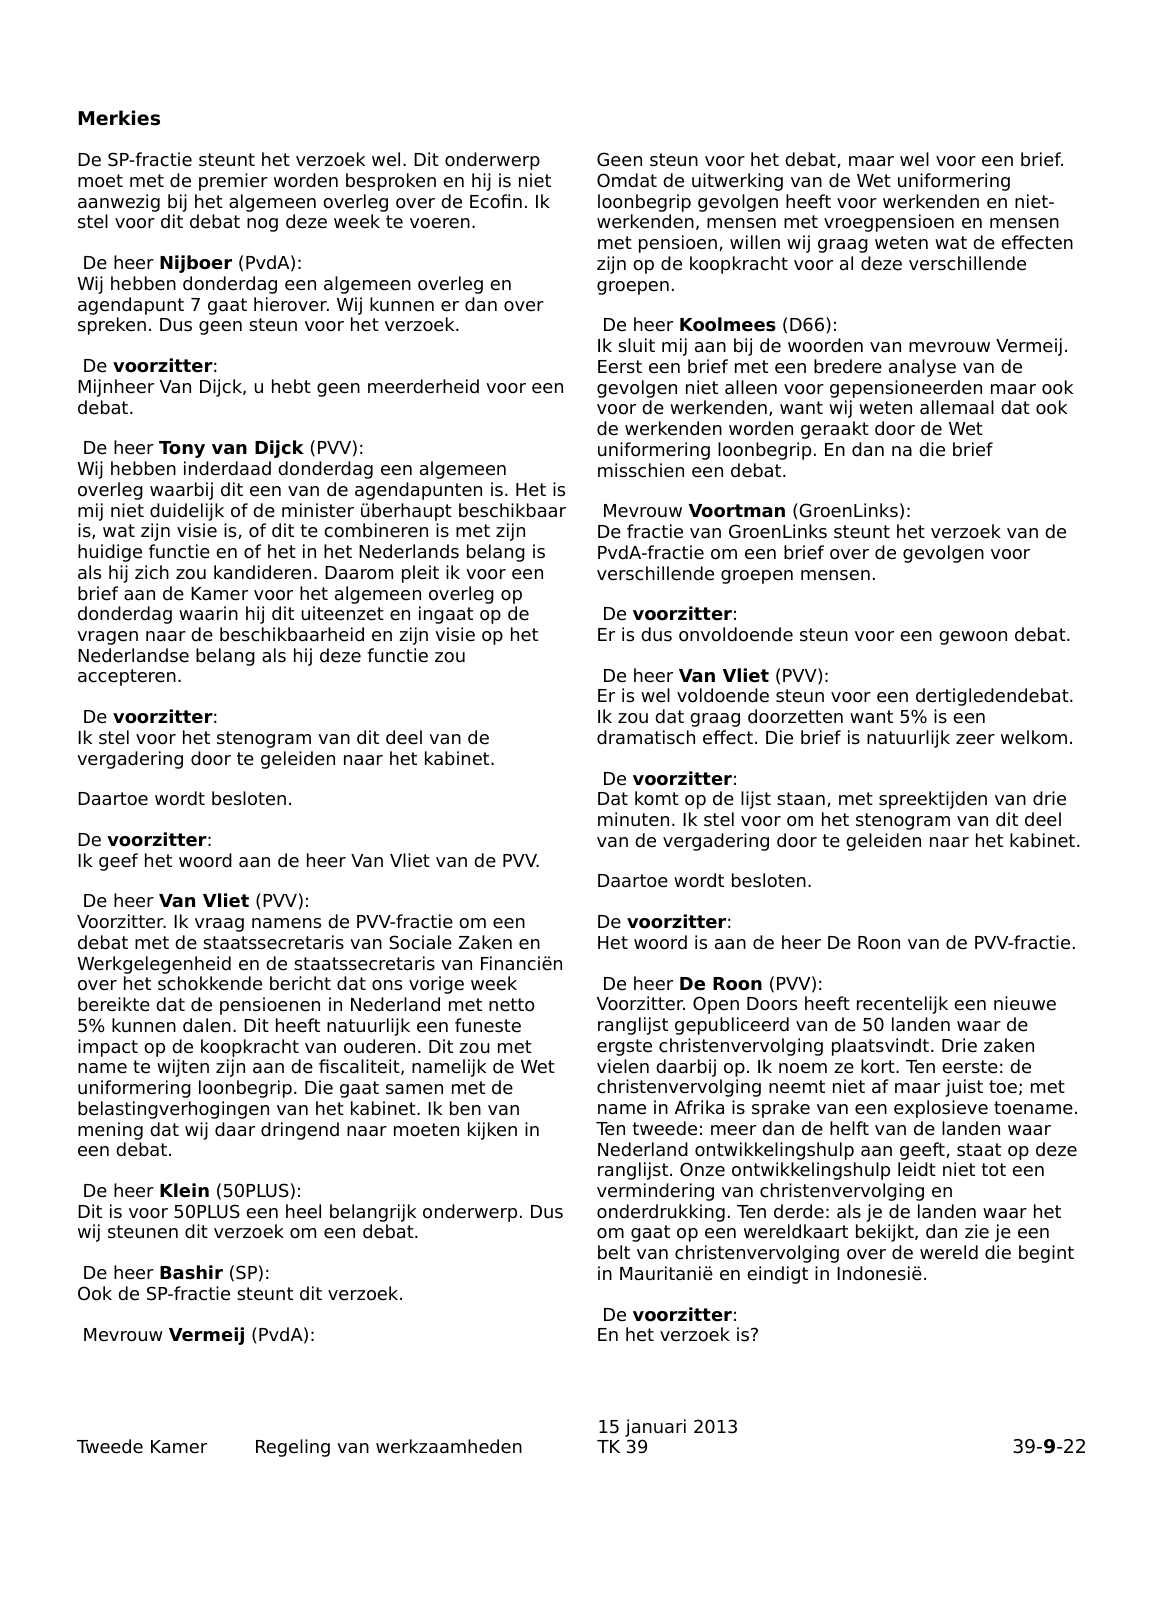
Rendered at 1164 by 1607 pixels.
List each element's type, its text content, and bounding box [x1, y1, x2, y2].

text Het woord is aan de heer De Roon van de PVV-fractie. [596, 933, 1087, 953]
text Ik geef het woord aan de heer Van Vliet van de PVV. [77, 851, 567, 871]
text Ik sluit mij aan bij de woorden van mevrouw Vermeij. Eerst een brief met een bredere analyse van de gevolgen niet alleen voor gepensioneerden maar ook voor de werkenden, want wij weten allemaal dat ook de werkenden worden geraakt door de Wet uniformering loonbegrip. En dan na die brief misschien een debat. [596, 336, 1087, 481]
text En het verzoek is? [596, 1325, 1087, 1346]
text De SP-fractie steunt het verzoek wel. Dit onderwerp moet met de premier worden besproken en hij is niet aanwezig bij het algemeen overleg over de Ecofin. Ik stel voor dit debat nog deze week te voeren. [77, 150, 567, 233]
text Dat komt op de lijst staan, met spreektijden van drie minuten. Ik stel voor om het stenogram van dit deel van de vergadering door te geleiden naar het kabinet. [596, 789, 1087, 851]
text De heer Bashir (SP): [77, 1263, 567, 1284]
text De voorzitter: [596, 604, 1087, 625]
text De voorzitter: [596, 768, 1087, 789]
text De heer Van Vliet (PVV): [77, 891, 567, 912]
text De fractie van GroenLinks steunt het verzoek van de PvdA-fractie om een brief over de gevolgen voor verschillende groepen mensen. [596, 522, 1087, 584]
text De heer Tony van Dijck (PVV): [77, 438, 567, 459]
text De voorzitter: [596, 1304, 1087, 1325]
text De heer Van Vliet (PVV): [596, 666, 1087, 686]
text De voorzitter: [596, 912, 1087, 933]
text De heer Nijboer (PvdA): [77, 253, 567, 274]
text Voorzitter. Ik vraag namens de PVV-fractie om een debat met de staatssecretaris van Sociale Zaken en Werkgelegenheid en de staatssecretaris van Financiën over het schokkende bericht dat ons vorige week bereikte dat de pensioenen in Nederland met netto 5% kunnen dalen. Dit heeft natuurlijk een funeste impact op de koopkracht van ouderen. Dit zou met name te wijten zijn aan de fiscaliteit, namelijk de Wet uniformering loonbegrip. Die gaat samen met de belastingverhogingen van het kabinet. Ik ben van mening dat wij daar dringend naar moeten kijken in een debat. [77, 912, 567, 1161]
text Er is dus onvoldoende steun voor een gewoon debat. [596, 625, 1087, 646]
text Wij hebben inderdaad donderdag een algemeen overleg waarbij dit een van de agendapunten is. Het is mij niet duidelijk of de minister überhaupt beschikbaar is, wat zijn visie is, of dit te combineren is met zijn huidige functie en of het in het Nederlands belang is als hij zich zou kandideren. Daarom pleit ik voor een brief aan de Kamer voor het algemeen overleg op donderdag waarin hij dit uiteenzet en ingaat op de vragen naar de beschikbaarheid en zijn visie op het Nederlandse belang als hij deze functie zou accepteren. [77, 459, 567, 687]
text Voorzitter. Open Doors heeft recentelijk een nieuwe ranglijst gepubliceerd van de 50 landen waar de ergste christenvervolging plaatsvindt. Drie zaken vielen daarbij op. Ik noem ze kort. Ten eerste: de christenvervolging neemt niet af maar juist toe; met name in Afrika is sprake van een explosieve toename. Ten tweede: meer dan de helft van de landen waar Nederland ontwikkelingshulp aan geeft, staat op deze ranglijst. Onze ontwikkelingshulp leidt niet tot een vermindering van christenvervolging en onderdrukking. Ten derde: als je de landen waar het om gaat op een wereldkaart bekijkt, dan zie je een belt van christenvervolging over de wereld die begint in Mauritanië en eindigt in Indonesië. [596, 994, 1087, 1284]
text De heer De Roon (PVV): [596, 973, 1087, 994]
text Mijnheer Van Dijck, u hebt geen meerderheid voor een debat. [77, 377, 567, 418]
text Wij hebben donderdag een algemeen overleg en agendapunt 7 gaat hierover. Wij kunnen er dan over spreken. Dus geen steun voor het verzoek. [77, 274, 567, 336]
text Dit is voor 50PLUS een heel belangrijk onderwerp. Dus wij steunen dit verzoek om een debat. [77, 1202, 567, 1243]
text Geen steun voor het debat, maar wel voor een brief. Omdat de uitwerking van de Wet uniformering loonbegrip gevolgen heeft voor werkenden en niet-werkenden, mensen met vroegpensioen en mensen met pensioen, willen wij graag weten wat de effecten zijn op de koopkracht voor al deze verschillende groepen. [596, 150, 1087, 295]
text Mevrouw Voortman (GroenLinks): [596, 501, 1087, 522]
text De heer Koolmees (D66): [596, 315, 1087, 336]
text De voorzitter: [77, 356, 567, 377]
text Daartoe wordt besloten. [77, 789, 567, 810]
text De heer Klein (50PLUS): [77, 1181, 567, 1202]
text Er is wel voldoende steun voor een dertigledendebat. Ik zou dat graag doorzetten want 5% is een dramatisch effect. Die brief is natuurlijk zeer welkom. [596, 686, 1087, 748]
text De voorzitter: [77, 707, 567, 728]
text Mevrouw Vermeij (PvdA): [77, 1324, 567, 1345]
text Ik stel voor het stenogram van dit deel van de vergadering door te geleiden naar het kabinet. [77, 728, 567, 769]
text Daartoe wordt besloten. [596, 871, 1087, 892]
text De voorzitter: [77, 830, 567, 851]
text Ook de SP-fractie steunt dit verzoek. [77, 1284, 567, 1304]
